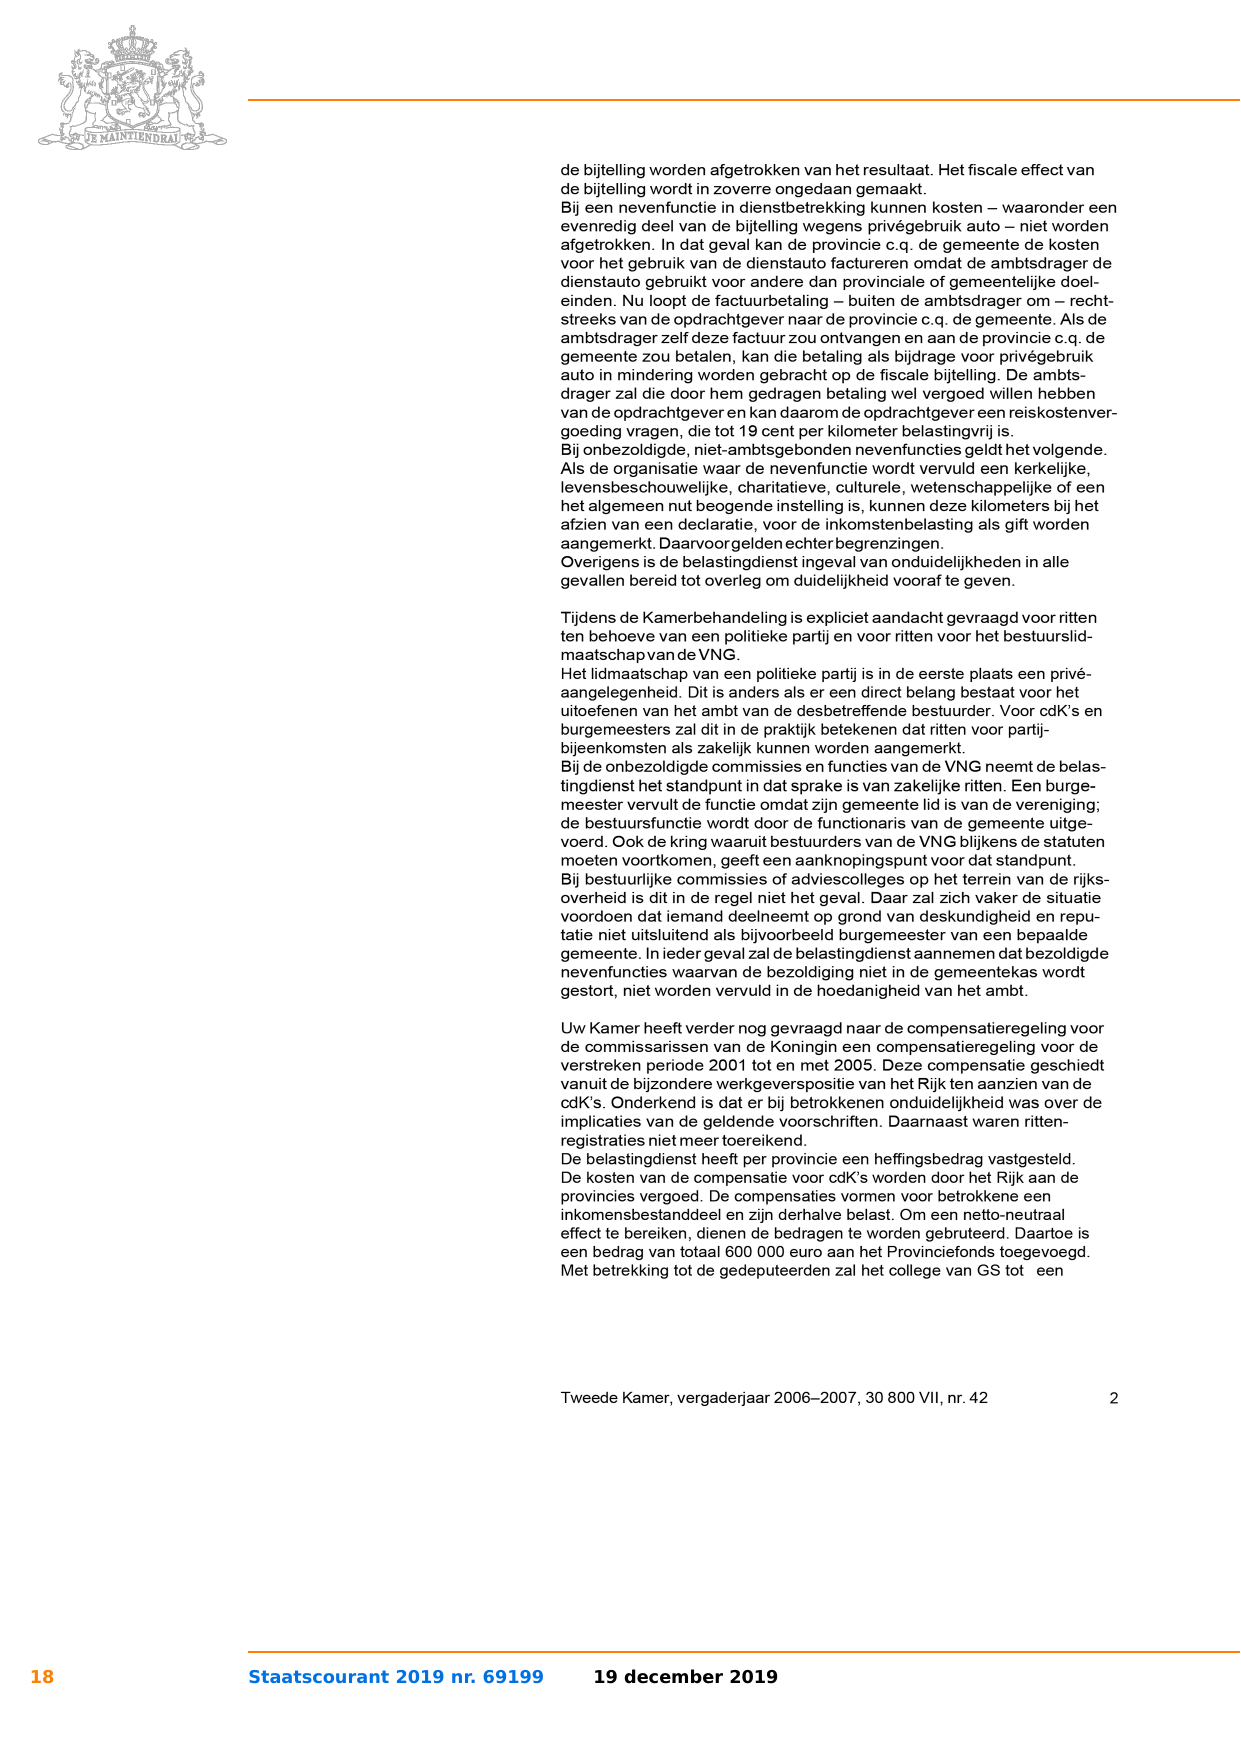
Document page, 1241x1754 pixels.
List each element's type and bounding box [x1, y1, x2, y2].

picture [38, 25, 227, 150]
picture [248, 151, 1134, 1422]
